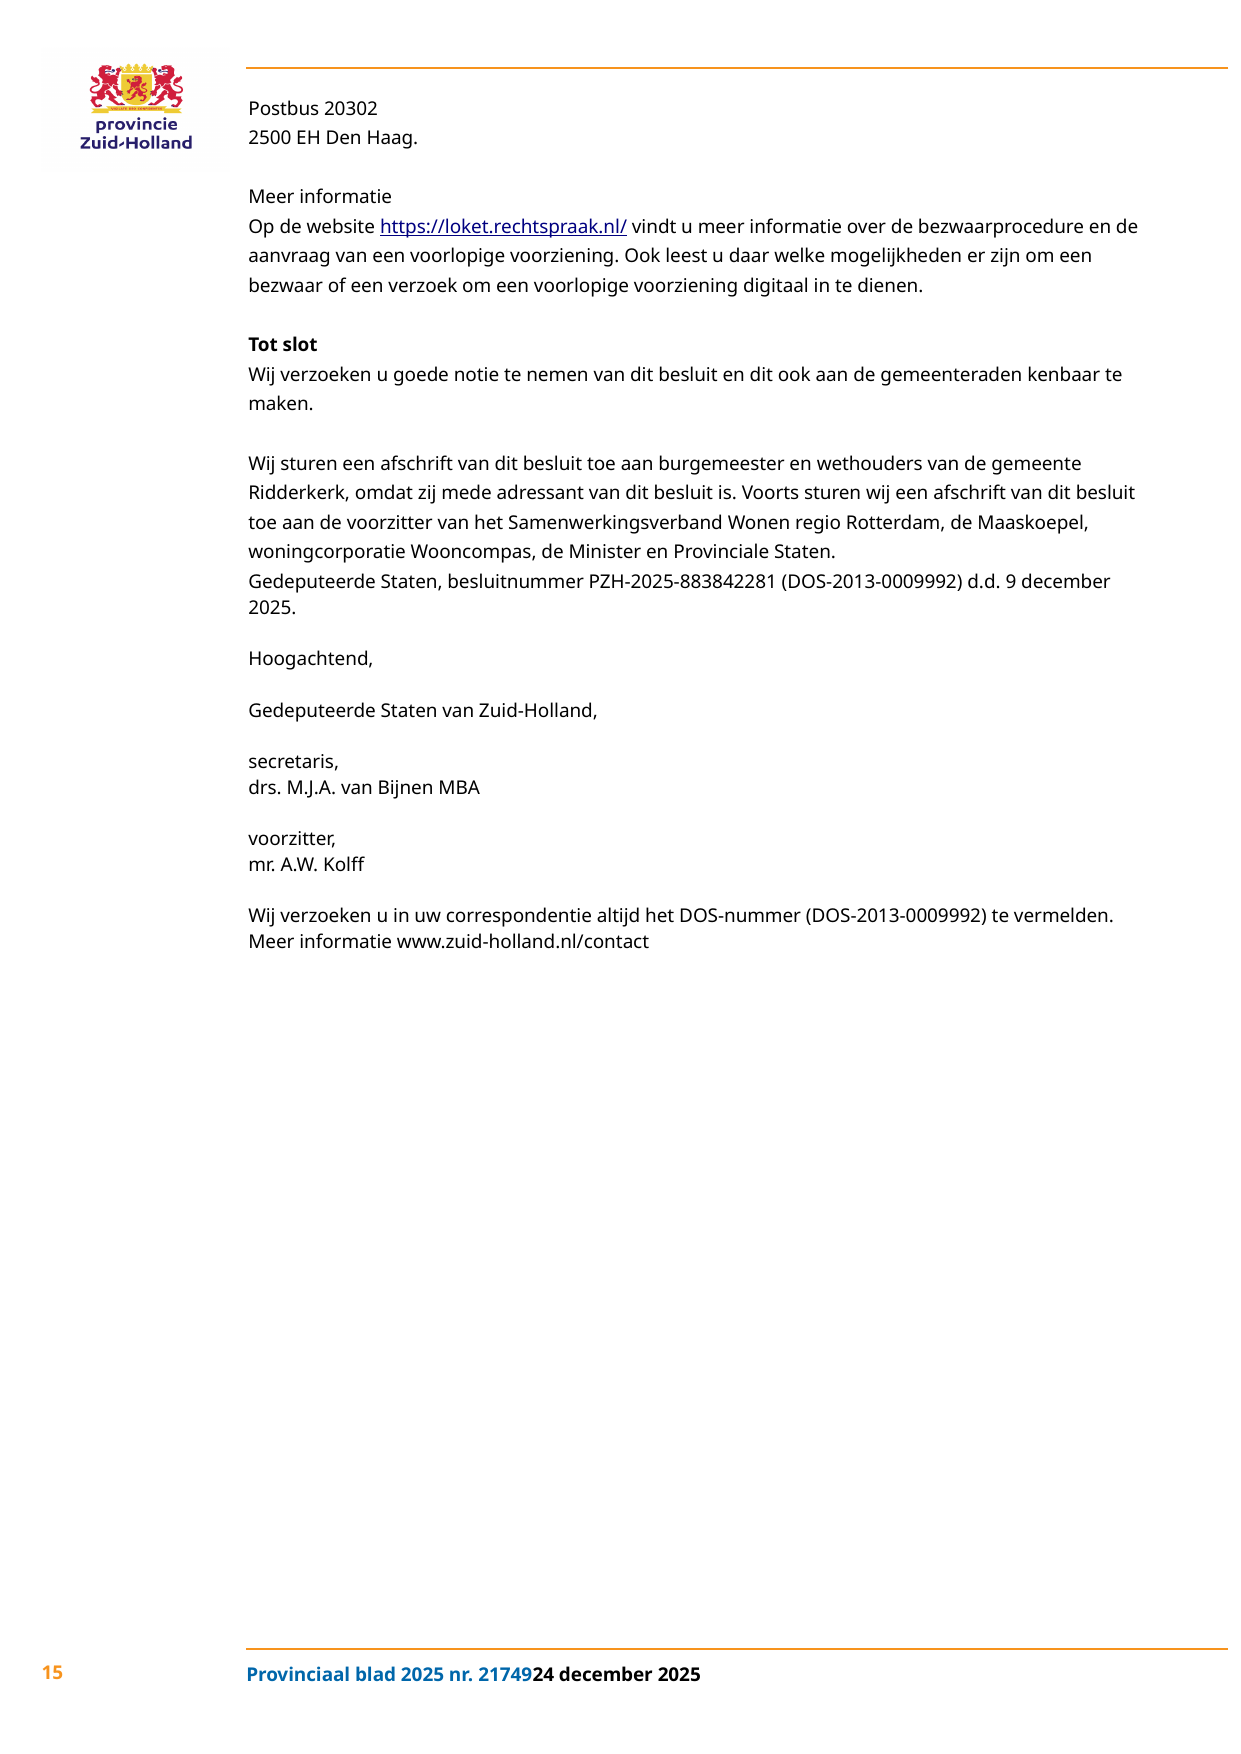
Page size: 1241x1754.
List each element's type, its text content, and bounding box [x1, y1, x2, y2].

text Wij sturen een afschrift van dit besluit toe aan burgemeester en wethouders van de gemeente Ridderkerk, omdat zij mede adressant van dit besluit is. Voorts sturen wij een afschrift van dit besluit toe aan de voorzitter van het Samenwerkingsverband Wonen regio Rotterdam, de Maaskoepel, woningcorporatie Wooncompas, de Minister en Provinciale Staten. [248, 450, 1152, 564]
text drs. M.J.A. van Bijnen MBA [248, 774, 1152, 800]
text secretaris, [248, 748, 1152, 774]
text Postbus 20302 [248, 95, 1152, 121]
text Hoogachtend, [248, 645, 1152, 671]
text Meer informatie www.zuid-holland.nl/contact [248, 928, 1152, 954]
text Op de website https://loket.rechtspraak.nl/ vindt u meer informatie over de bezwaarprocedure en de aanvraag van een voorlopige voorziening. Ook leest u daar welke mogelijkheden er zijn om een bezwaar of een verzoek om een voorlopige voorziening digitaal in te dienen. [248, 213, 1152, 298]
text Wij verzoeken u goede notie te nemen van dit besluit en dit ook aan de gemeenteraden kenbaar te maken. [248, 361, 1152, 416]
text voorzitter, [248, 825, 1152, 851]
text 2500 EH Den Haag. [248, 124, 1152, 150]
text Meer informatie [248, 183, 1152, 209]
text Gedeputeerde Staten, besluitnummer PZH-2025-883842281 (DOS-2013-0009992) d.d. 9 december 2025. [248, 568, 1152, 619]
text mr. A.W. Kolff [248, 851, 1152, 877]
text Tot slot [248, 331, 1152, 357]
text Wij verzoeken u in uw correspondentie altijd het DOS-nummer (DOS-2013-0009992) te vermelden. [248, 903, 1152, 928]
picture [41, 47, 231, 172]
text Gedeputeerde Staten van Zuid-Holland, [248, 697, 1152, 722]
